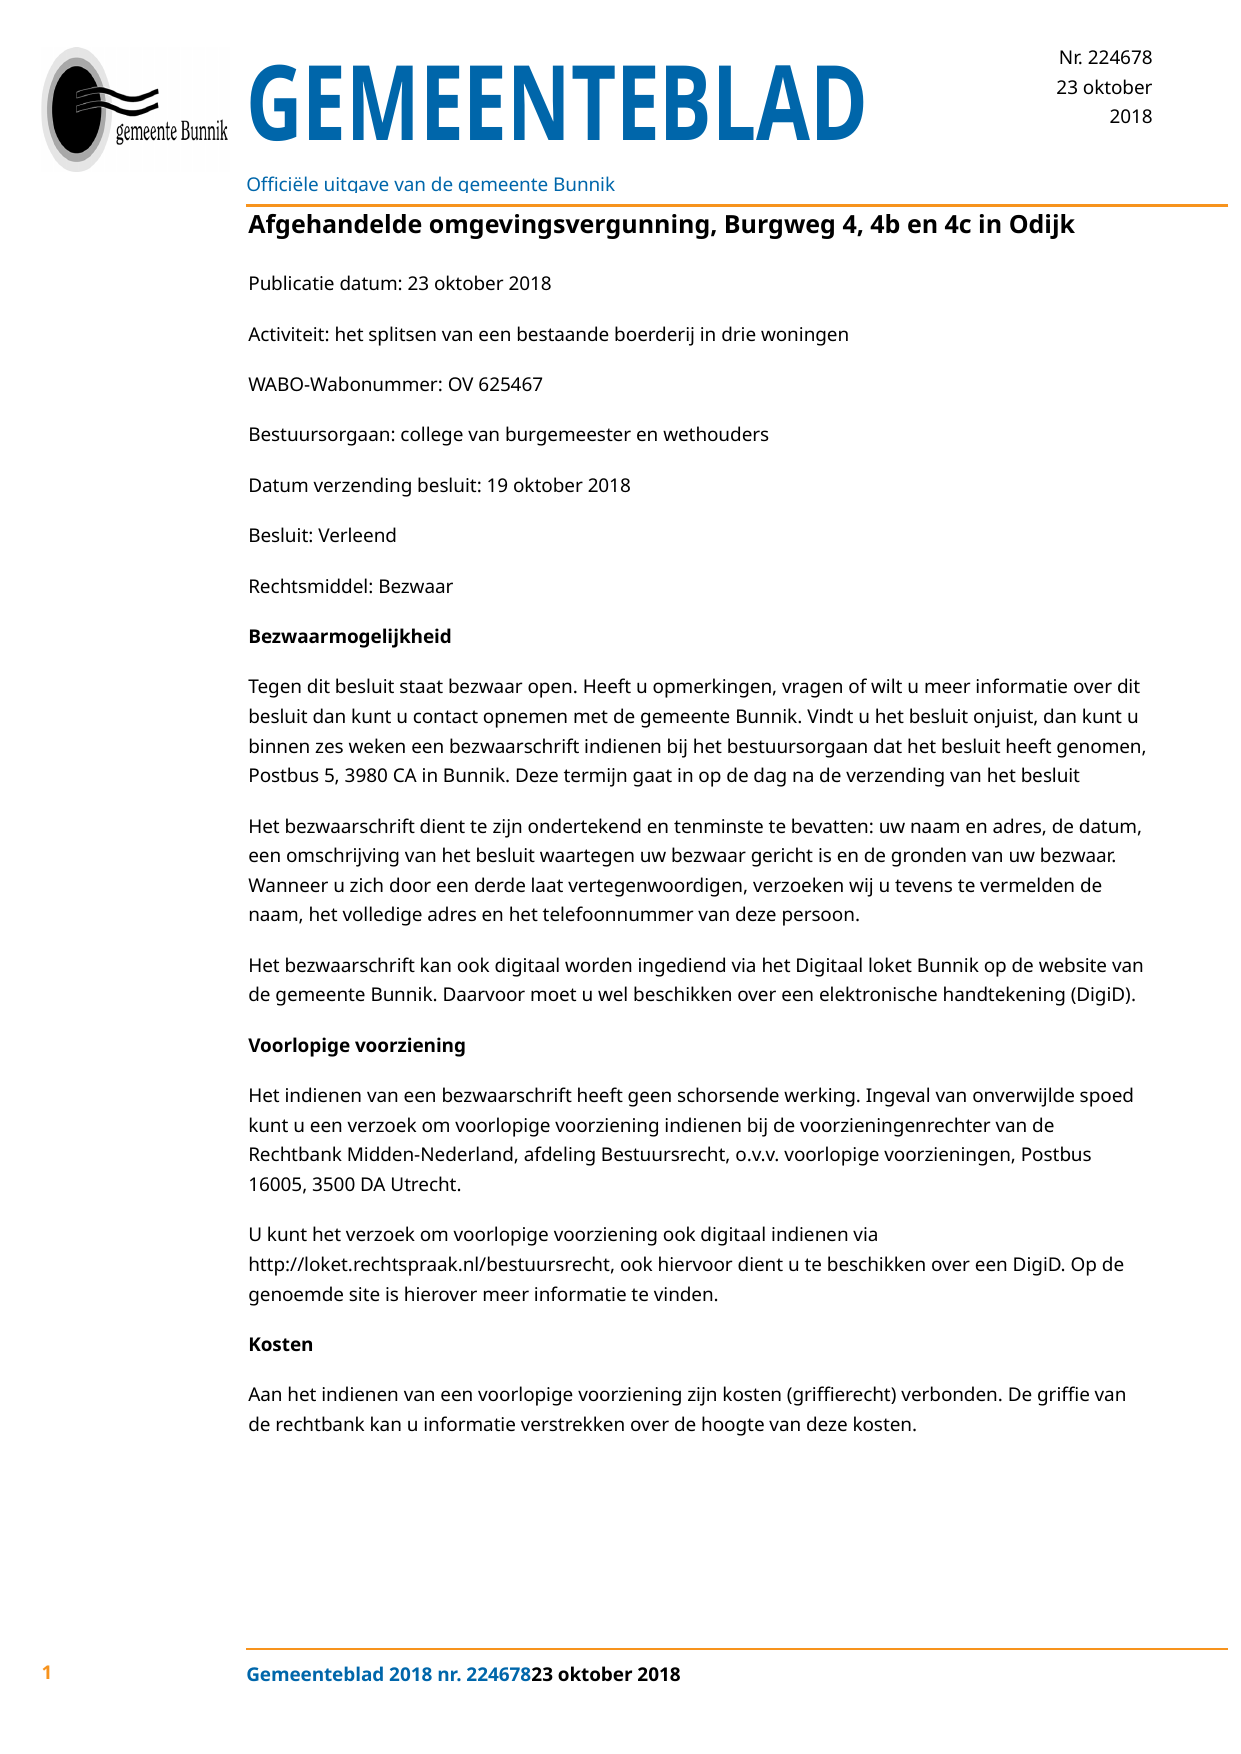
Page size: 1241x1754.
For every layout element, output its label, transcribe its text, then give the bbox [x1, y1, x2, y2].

text Datum verzending besluit: 19 oktober 2018 [248, 472, 1152, 498]
picture [41, 47, 231, 172]
text Besluit: Verleend [248, 522, 1152, 548]
text Het bezwaarschrift dient te zijn ondertekend en tenminste te bevatten: uw naam en adres, de datum, een omschrijving van het besluit waartegen uw bezwaar gericht is en de gronden van uw bezwaar. Wanneer u zich door een derde laat vertegenwoordigen, verzoeken wij u tevens te vermelden de naam, het volledige adres en het telefoonnummer van deze persoon. [248, 813, 1152, 927]
text Tegen dit besluit staat bezwaar open. Heeft u opmerkingen, vragen of wilt u meer informatie over dit besluit dan kunt u contact opnemen met de gemeente Bunnik. Vindt u het besluit onjuist, dan kunt u binnen zes weken een bezwaarschrift indienen bij het bestuursorgaan dat het besluit heeft genomen, Postbus 5, 3980 CA in Bunnik. Deze termijn gaat in op de dag na de verzending van het besluit [248, 674, 1152, 788]
text Bestuursorgaan: college van burgemeester en wethouders [248, 422, 1152, 447]
text Voorlopige voorziening [248, 1032, 1152, 1058]
text Bezwaarmogelijkheid [248, 623, 1152, 649]
text Activiteit: het splitsen van een bestaande boerderij in drie woningen [248, 321, 1152, 346]
text Het indienen van een bezwaarschrift heeft geen schorsende werking. Ingeval van onverwijlde spoed kunt u een verzoek om voorlopige voorziening indienen bij de voorzieningenrechter van de Rechtbank Midden-Nederland, afdeling Bestuursrecht, o.v.v. voorlopige voorzieningen, Postbus 16005, 3500 DA Utrecht. [248, 1082, 1152, 1197]
text Kosten [248, 1331, 1152, 1357]
text Het bezwaarschrift kan ook digitaal worden ingediend via het Digitaal loket Bunnik op de website van de gemeente Bunnik. Daarvoor moet u wel beschikken over een elektronische handtekening (DigiD). [248, 952, 1152, 1007]
text Rechtsmiddel: Bezwaar [248, 573, 1152, 598]
text Afgehandelde omgevingsvergunning, Burgweg 4, 4b en 4c in Odijk [248, 207, 1152, 241]
text WABO-Wabonummer: OV 625467 [248, 371, 1152, 397]
text U kunt het verzoek om voorlopige voorziening ook digitaal indienen via http://loket.rechtspraak.nl/bestuursrecht, ook hiervoor dient u te beschikken over een DigiD. Op de genoemde site is hierover meer informatie te vinden. [248, 1222, 1152, 1306]
text Aan het indienen van een voorlopige voorziening zijn kosten (griffierecht) verbonden. De griffie van de rechtbank kan u informatie verstrekken over de hoogte van deze kosten. [248, 1382, 1152, 1437]
text Publicatie datum: 23 oktober 2018 [248, 270, 1152, 296]
